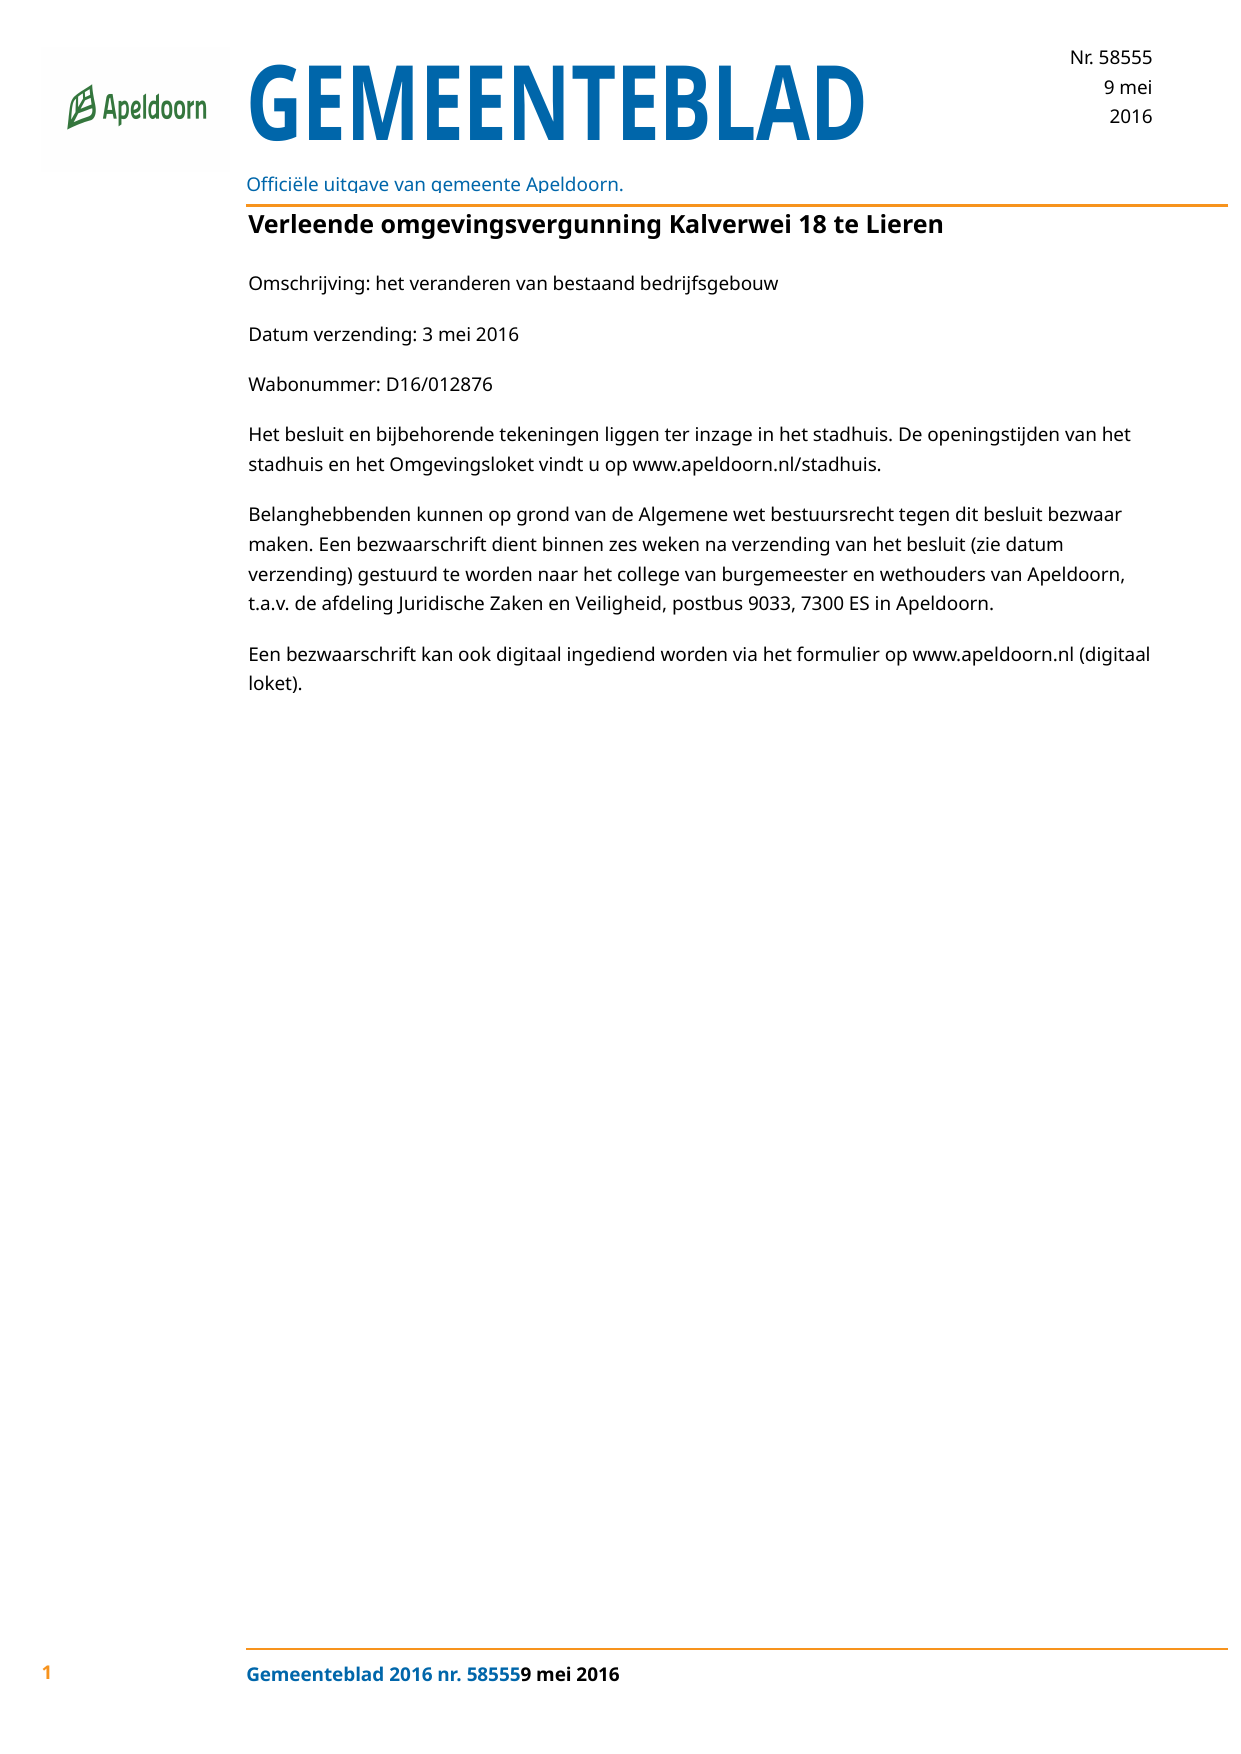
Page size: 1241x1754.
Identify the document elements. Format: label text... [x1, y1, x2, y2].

picture [41, 47, 231, 172]
text Belanghebbenden kunnen op grond van de Algemene wet bestuursrecht tegen dit besluit bezwaar maken. Een bezwaarschrift dient binnen zes weken na verzending van het besluit (zie datum verzending) gestuurd te worden naar het college van burgemeester en wethouders van Apeldoorn, t.a.v. de afdeling Juridische Zaken en Veiligheid, postbus 9033, 7300 ES in Apeldoorn. [248, 502, 1152, 616]
text Datum verzending: 3 mei 2016 [248, 321, 1152, 346]
text Een bezwaarschrift kan ook digitaal ingediend worden via het formulier op www.apeldoorn.nl (digitaal loket). [248, 641, 1152, 696]
text Verleende omgevingsvergunning Kalverwei 18 te Lieren [248, 207, 1152, 241]
text Omschrijving: het veranderen van bestaand bedrijfsgebouw [248, 270, 1152, 296]
text Het besluit en bijbehorende tekeningen liggen ter inzage in het stadhuis. De openingstijden van het stadhuis en het Omgevingsloket vindt u op www.apeldoorn.nl/stadhuis. [248, 422, 1152, 477]
text Wabonummer: D16/012876 [248, 371, 1152, 397]
